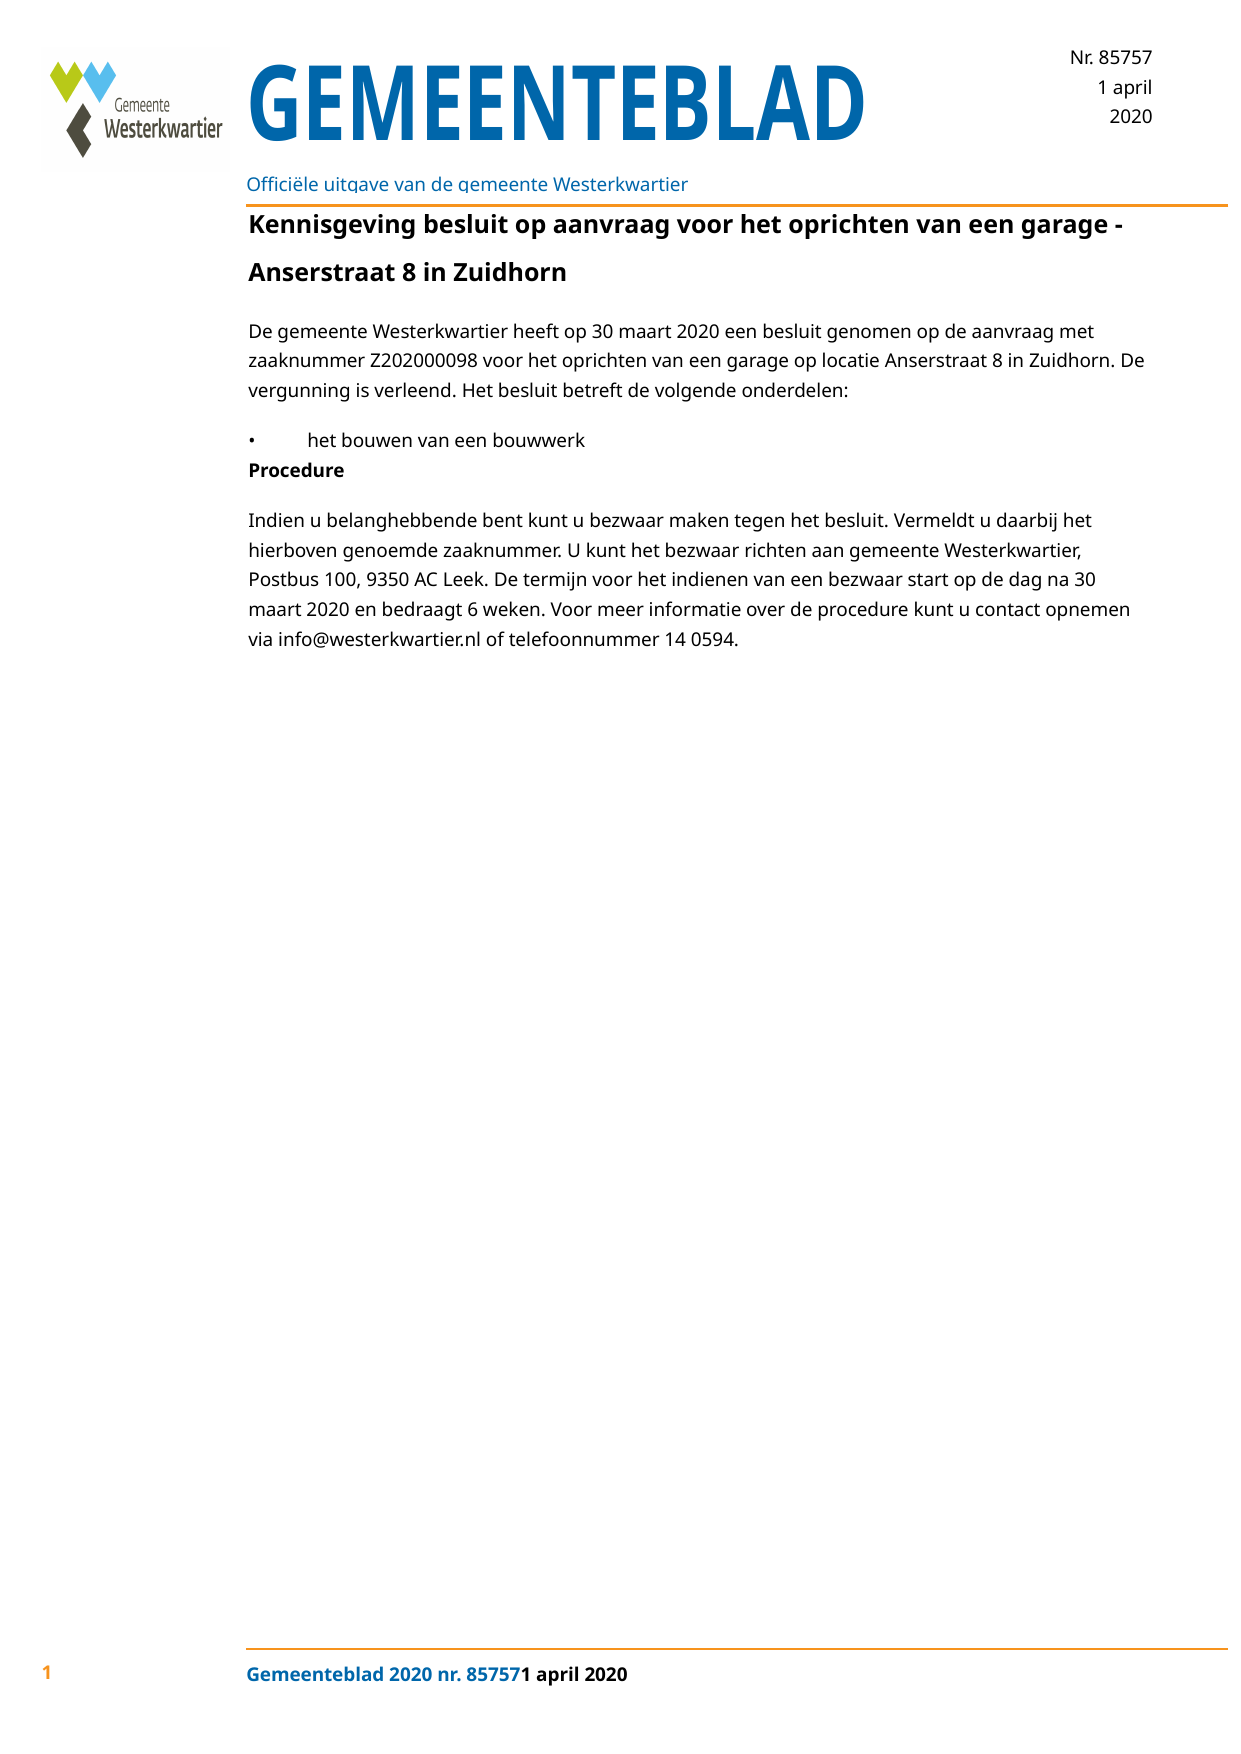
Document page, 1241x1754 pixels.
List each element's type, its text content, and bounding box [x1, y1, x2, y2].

text Kennisgeving besluit op aanvraag voor het oprichten van een garage - Anserstraat 8 in Zuidhorn [248, 207, 1152, 288]
picture [41, 47, 231, 172]
text Procedure [248, 457, 1152, 483]
list het bouwen van een bouwwerk [248, 427, 1152, 453]
text De gemeente Westerkwartier heeft op 30 maart 2020 een besluit genomen op de aanvraag met zaaknummer Z202000098 voor het oprichten van een garage op locatie Anserstraat 8 in Zuidhorn. De vergunning is verleend. Het besluit betreft de volgende onderdelen: [248, 318, 1152, 403]
text Indien u belanghebbende bent kunt u bezwaar maken tegen het besluit. Vermeldt u daarbij het hierboven genoemde zaaknummer. U kunt het bezwaar richten aan gemeente Westerkwartier, Postbus 100, 9350 AC Leek. De termijn voor het indienen van een bezwaar start op de dag na 30 maart 2020 en bedraagt 6 weken. Voor meer informatie over de procedure kunt u contact opnemen via info@westerkwartier.nl of telefoonnummer 14 0594. [248, 507, 1152, 652]
